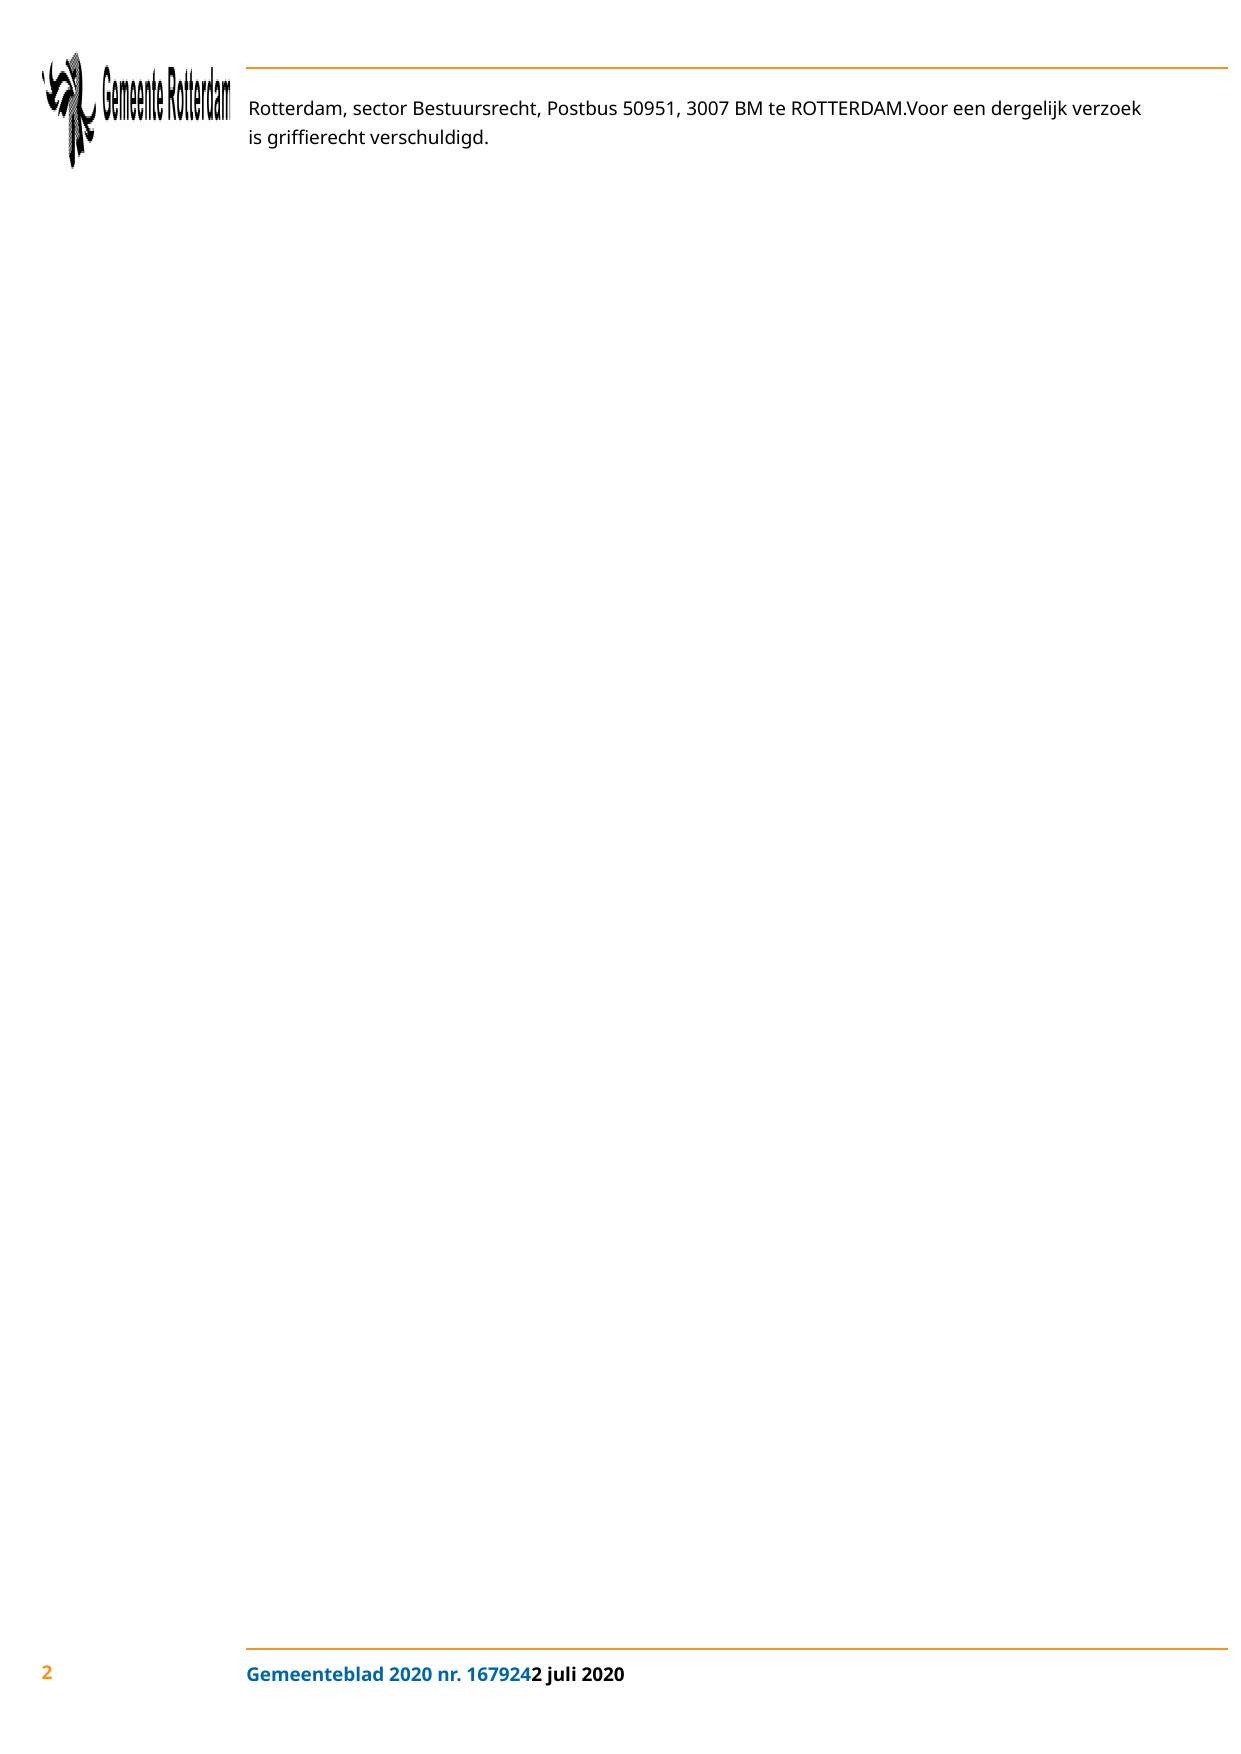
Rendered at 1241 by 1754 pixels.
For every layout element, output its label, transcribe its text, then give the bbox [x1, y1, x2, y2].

picture [41, 47, 231, 172]
text Rotterdam, sector Bestuursrecht, Postbus 50951, 3007 BM te ROTTERDAM.Voor een dergelijk verzoek is griffierecht verschuldigd. [248, 95, 1152, 150]
